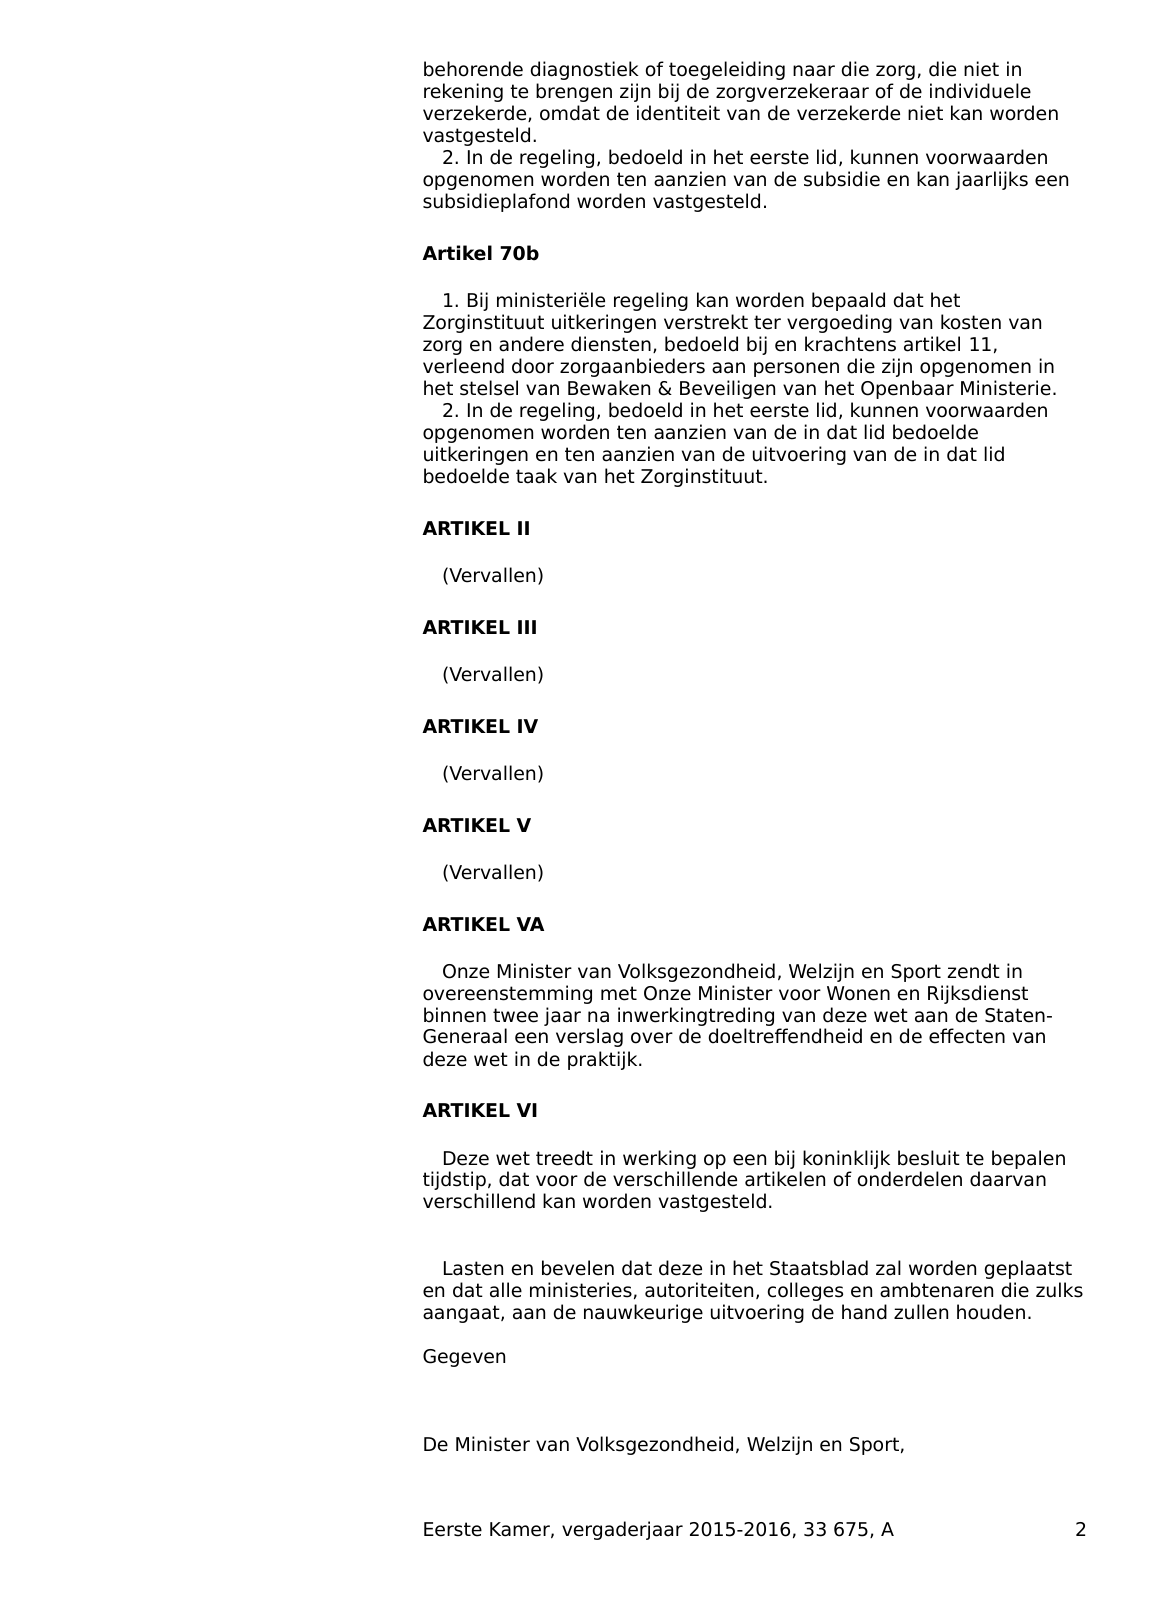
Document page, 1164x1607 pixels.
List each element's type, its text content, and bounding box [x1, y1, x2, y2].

subtitle ARTIKEL V [422, 814, 1087, 837]
text 1. Bij ministeriële regeling kan worden bepaald dat het Zorginstituut uitkeringen verstrekt ter vergoeding van kosten van zorg en andere diensten, bedoeld bij en krachtens artikel 11, verleend door zorgaanbieders aan personen die zijn opgenomen in het stelsel van Bewaken & Beveiligen van het Openbaar Ministerie. [422, 290, 1087, 400]
text behorende diagnostiek of toegeleiding naar die zorg, die niet in rekening te brengen zijn bij de zorgverzekeraar of de individuele verzekerde, omdat de identiteit van de verzekerde niet kan worden vastgesteld. [422, 59, 1087, 147]
text Deze wet treedt in werking op een bij koninklijk besluit te bepalen tijdstip, dat voor de verschillende artikelen of onderdelen daarvan verschillend kan worden vastgesteld. [422, 1147, 1087, 1213]
text Lasten en bevelen dat deze in het Staatsblad zal worden geplaatst en dat alle ministeries, autoriteiten, colleges en ambtenaren die zulks aangaat, aan de nauwkeurige uitvoering de hand zullen houden. [422, 1258, 1087, 1324]
subtitle ARTIKEL IV [422, 716, 1087, 738]
subtitle ARTIKEL VI [422, 1100, 1087, 1122]
text (Vervallen) [422, 862, 1087, 883]
text 2. In de regeling, bedoeld in het eerste lid, kunnen voorwaarden opgenomen worden ten aanzien van de subsidie en kan jaarlijks een subsidieplafond worden vastgesteld. [422, 147, 1087, 213]
subtitle ARTIKEL VA [422, 913, 1087, 936]
text 2. In de regeling, bedoeld in het eerste lid, kunnen voorwaarden opgenomen worden ten aanzien van de in dat lid bedoelde uitkeringen en ten aanzien van de uitvoering van de in dat lid bedoelde taak van het Zorginstituut. [422, 400, 1087, 488]
text (Vervallen) [422, 565, 1087, 587]
text (Vervallen) [422, 763, 1087, 784]
subtitle ARTIKEL III [422, 617, 1087, 639]
text Gegeven [422, 1346, 1087, 1368]
subtitle ARTIKEL II [422, 518, 1087, 540]
text De Minister van Volksgezondheid, Welzijn en Sport, [422, 1434, 1087, 1456]
text Onze Minister van Volksgezondheid, Welzijn en Sport zendt in overeenstemming met Onze Minister voor Wonen en Rijksdienst binnen twee jaar na inwerkingtreding van deze wet aan de Staten-Generaal een verslag over de doeltreffendheid en de effecten van deze wet in de praktijk. [422, 961, 1087, 1070]
subtitle Artikel 70b [422, 243, 1087, 265]
text (Vervallen) [422, 664, 1087, 686]
